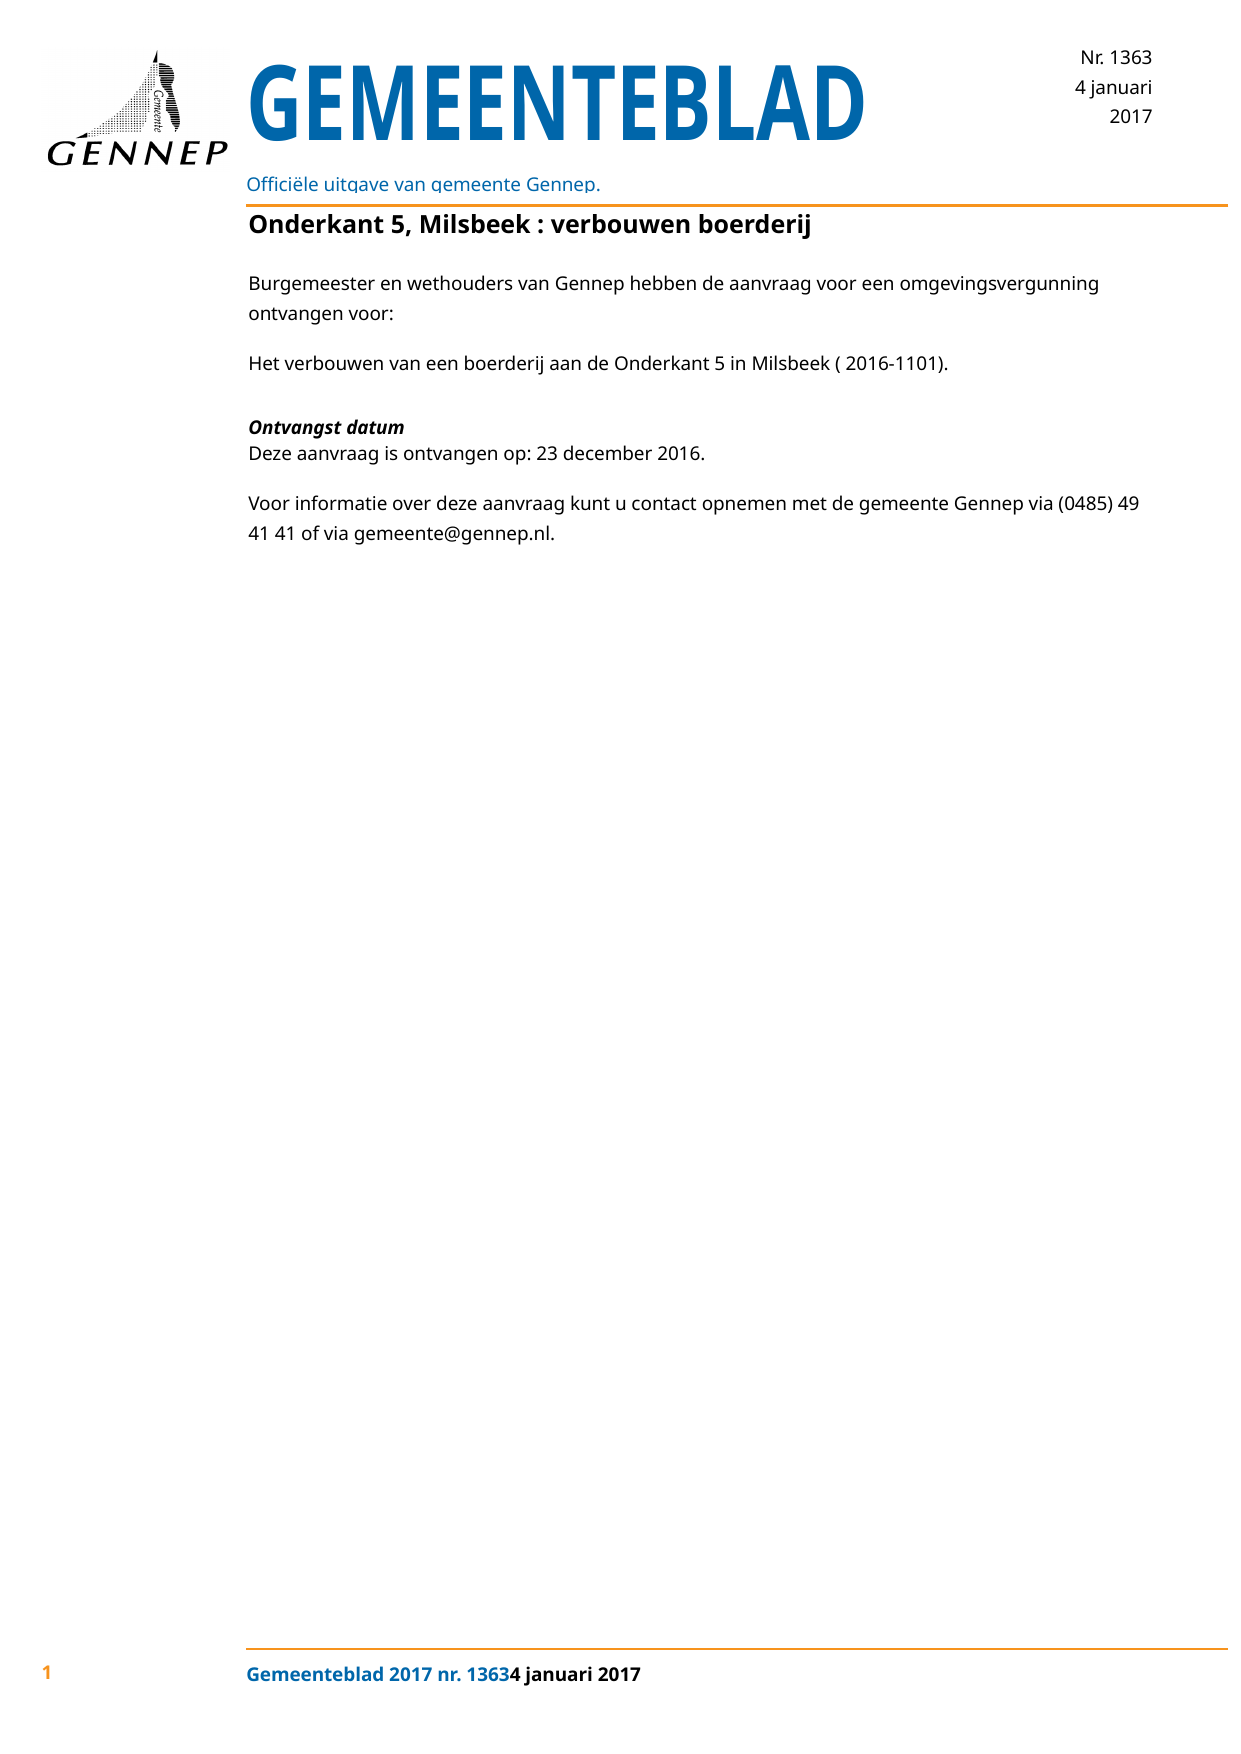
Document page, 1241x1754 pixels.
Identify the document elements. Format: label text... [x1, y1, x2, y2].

text Deze aanvraag is ontvangen op: 23 december 2016. [248, 440, 1152, 466]
text Voor informatie over deze aanvraag kunt u contact opnemen met de gemeente Gennep via (0485) 49 41 41 of via gemeente@gennep.nl. [248, 490, 1152, 546]
text Het verbouwen van een boerderij aan de Onderkant 5 in Milsbeek ( 2016-1101). [248, 350, 1152, 376]
text Burgemeester en wethouders van Gennep hebben de aanvraag voor een omgevingsvergunning ontvangen voor: [248, 270, 1152, 326]
picture [41, 47, 231, 172]
text Ontvangst datum [248, 414, 1152, 440]
text Onderkant 5, Milsbeek : verbouwen boerderij [248, 207, 1152, 241]
